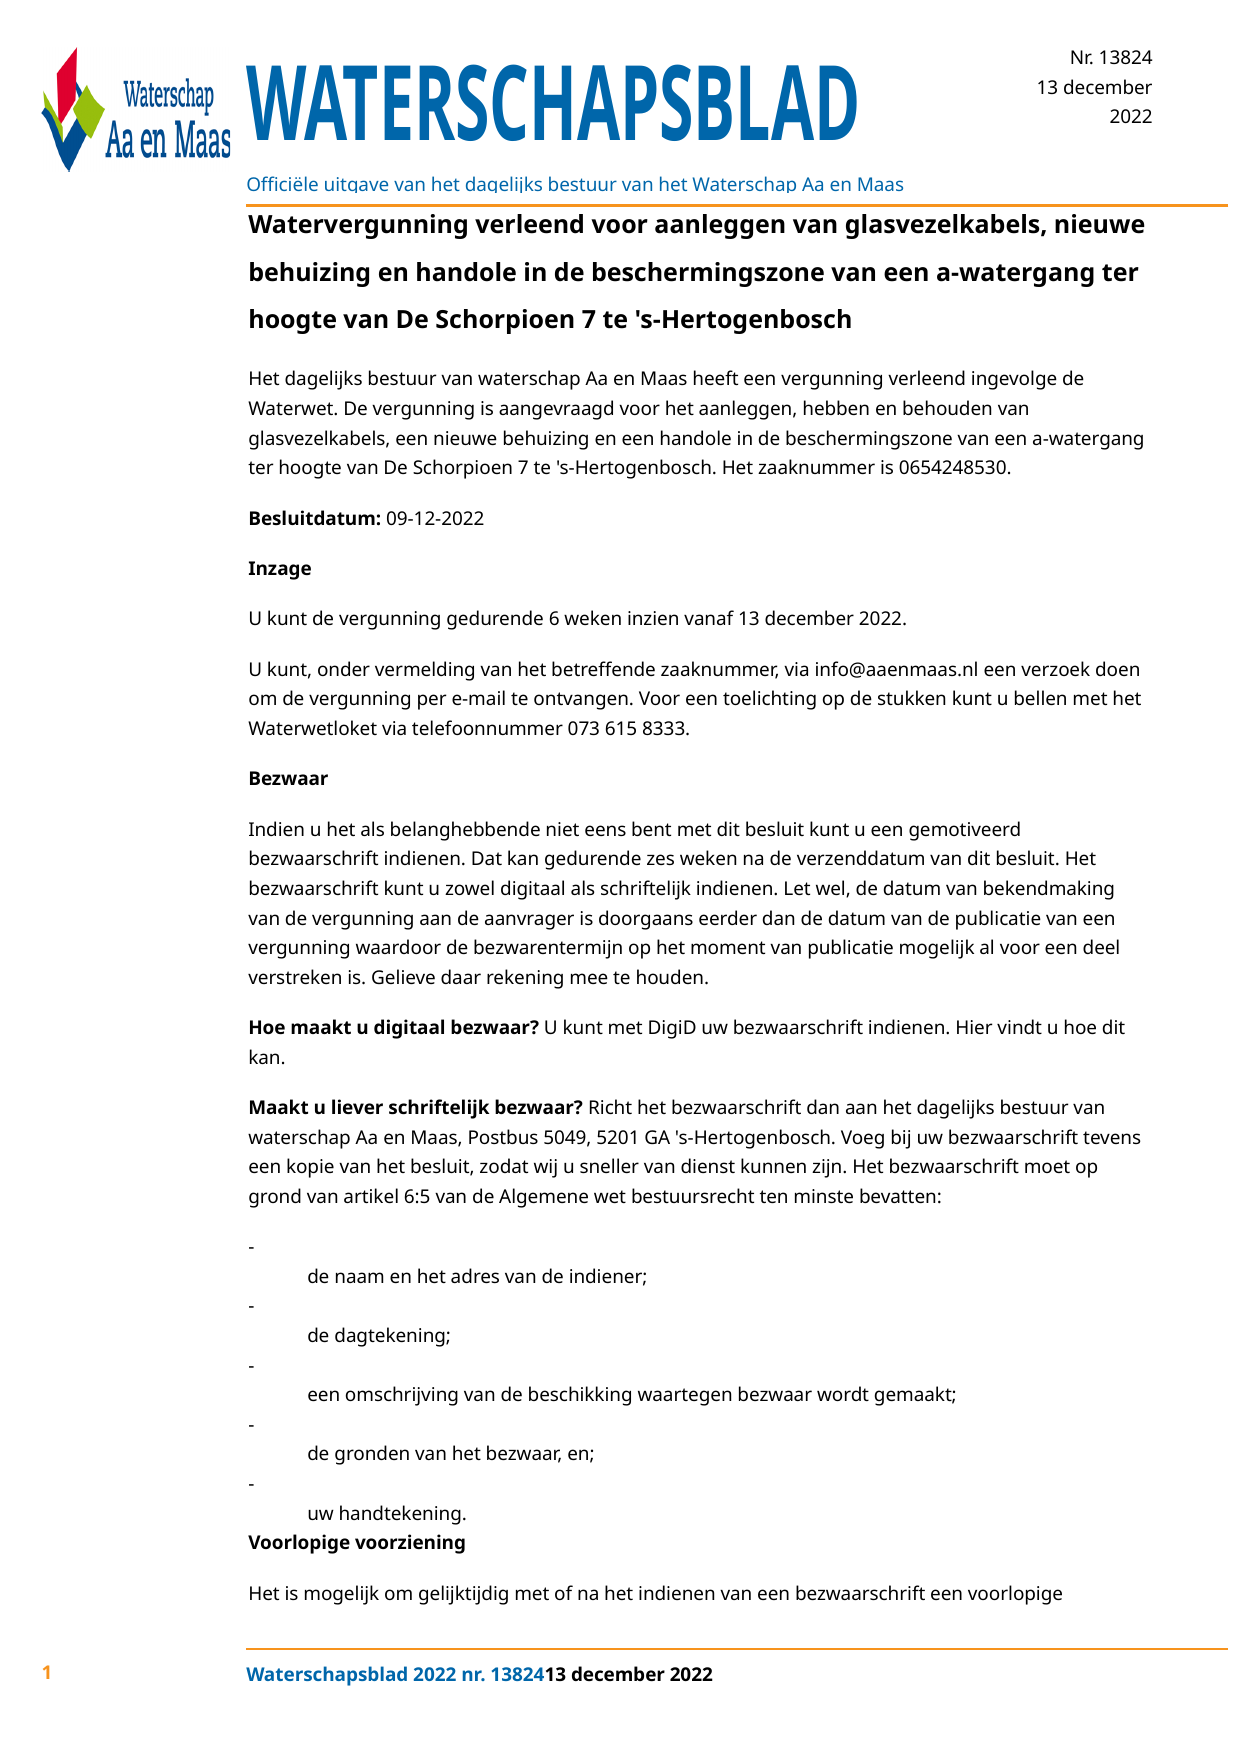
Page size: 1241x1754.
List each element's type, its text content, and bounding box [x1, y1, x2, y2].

list de naam en het adres van de indiener; [248, 1263, 1152, 1289]
text Indien u het als belanghebbende niet eens bent met dit besluit kunt u een gemotiveerd bezwaarschrift indienen. Dat kan gedurende zes weken na de verzenddatum van dit besluit. Het bezwaarschrift kunt u zowel digitaal als schriftelijk indienen. Let wel, de datum van bekendmaking van de vergunning aan de aanvrager is doorgaans eerder dan de datum van de publicatie van een vergunning waardoor de bezwarentermijn op het moment van publicatie mogelijk al voor een deel verstreken is. Gelieve daar rekening mee te houden. [248, 816, 1152, 989]
text Besluitdatum: 09-12-2022 [248, 505, 1152, 530]
text Bezwaar [248, 766, 1152, 791]
text Inzage [248, 555, 1152, 581]
list de gronden van het bezwaar, en; [248, 1441, 1152, 1466]
text Hoe maakt u digitaal bezwaar? U kunt met DigiD uw bezwaarschrift indienen. Hier vindt u hoe dit kan. [248, 1014, 1152, 1069]
text Maakt u liever schriftelijk bezwaar? Richt het bezwaarschrift dan aan het dagelijks bestuur van waterschap Aa en Maas, Postbus 5049, 5201 GA 's-Hertogenbosch. Voeg bij uw bezwaarschrift tevens een kopie van het besluit, zodat wij u sneller van dienst kunnen zijn. Het bezwaarschrift moet op grond van artikel 6:5 van de Algemene wet bestuursrecht ten minste bevatten: [248, 1094, 1152, 1209]
text U kunt de vergunning gedurende 6 weken inzien vanaf 13 december 2022. [248, 606, 1152, 631]
text Het dagelijks bestuur van waterschap Aa en Maas heeft een vergunning verleend ingevolge de Waterwet. De vergunning is aangevraagd voor het aanleggen, hebben en behouden van glasvezelkabels, een nieuwe behuizing en een handole in de beschermingszone van een a-watergang ter hoogte van De Schorpioen 7 te 's-Hertogenbosch. Het zaaknummer is 0654248530. [248, 366, 1152, 480]
list de dagtekening; [248, 1322, 1152, 1348]
text U kunt, onder vermelding van het betreffende zaaknummer, via info@aaenmaas.nl een verzoek doen om de vergunning per e-mail te ontvangen. Voor een toelichting op de stukken kunt u bellen met het Waterwetloket via telefoonnummer 073 615 8333. [248, 656, 1152, 741]
list een omschrijving van de beschikking waartegen bezwaar wordt gemaakt; [248, 1381, 1152, 1407]
picture [41, 47, 231, 172]
text Het is mogelijk om gelijktijdig met of na het indienen van een bezwaarschrift een voorlopige [248, 1580, 1152, 1605]
list uw handtekening. [248, 1500, 1152, 1525]
text Watervergunning verleend voor aanleggen van glasvezelkabels, nieuwe behuizing en handole in de beschermingszone van een a-watergang ter hoogte van De Schorpioen 7 te 's-Hertogenbosch [248, 207, 1152, 336]
text Voorlopige voorziening [248, 1529, 1152, 1555]
